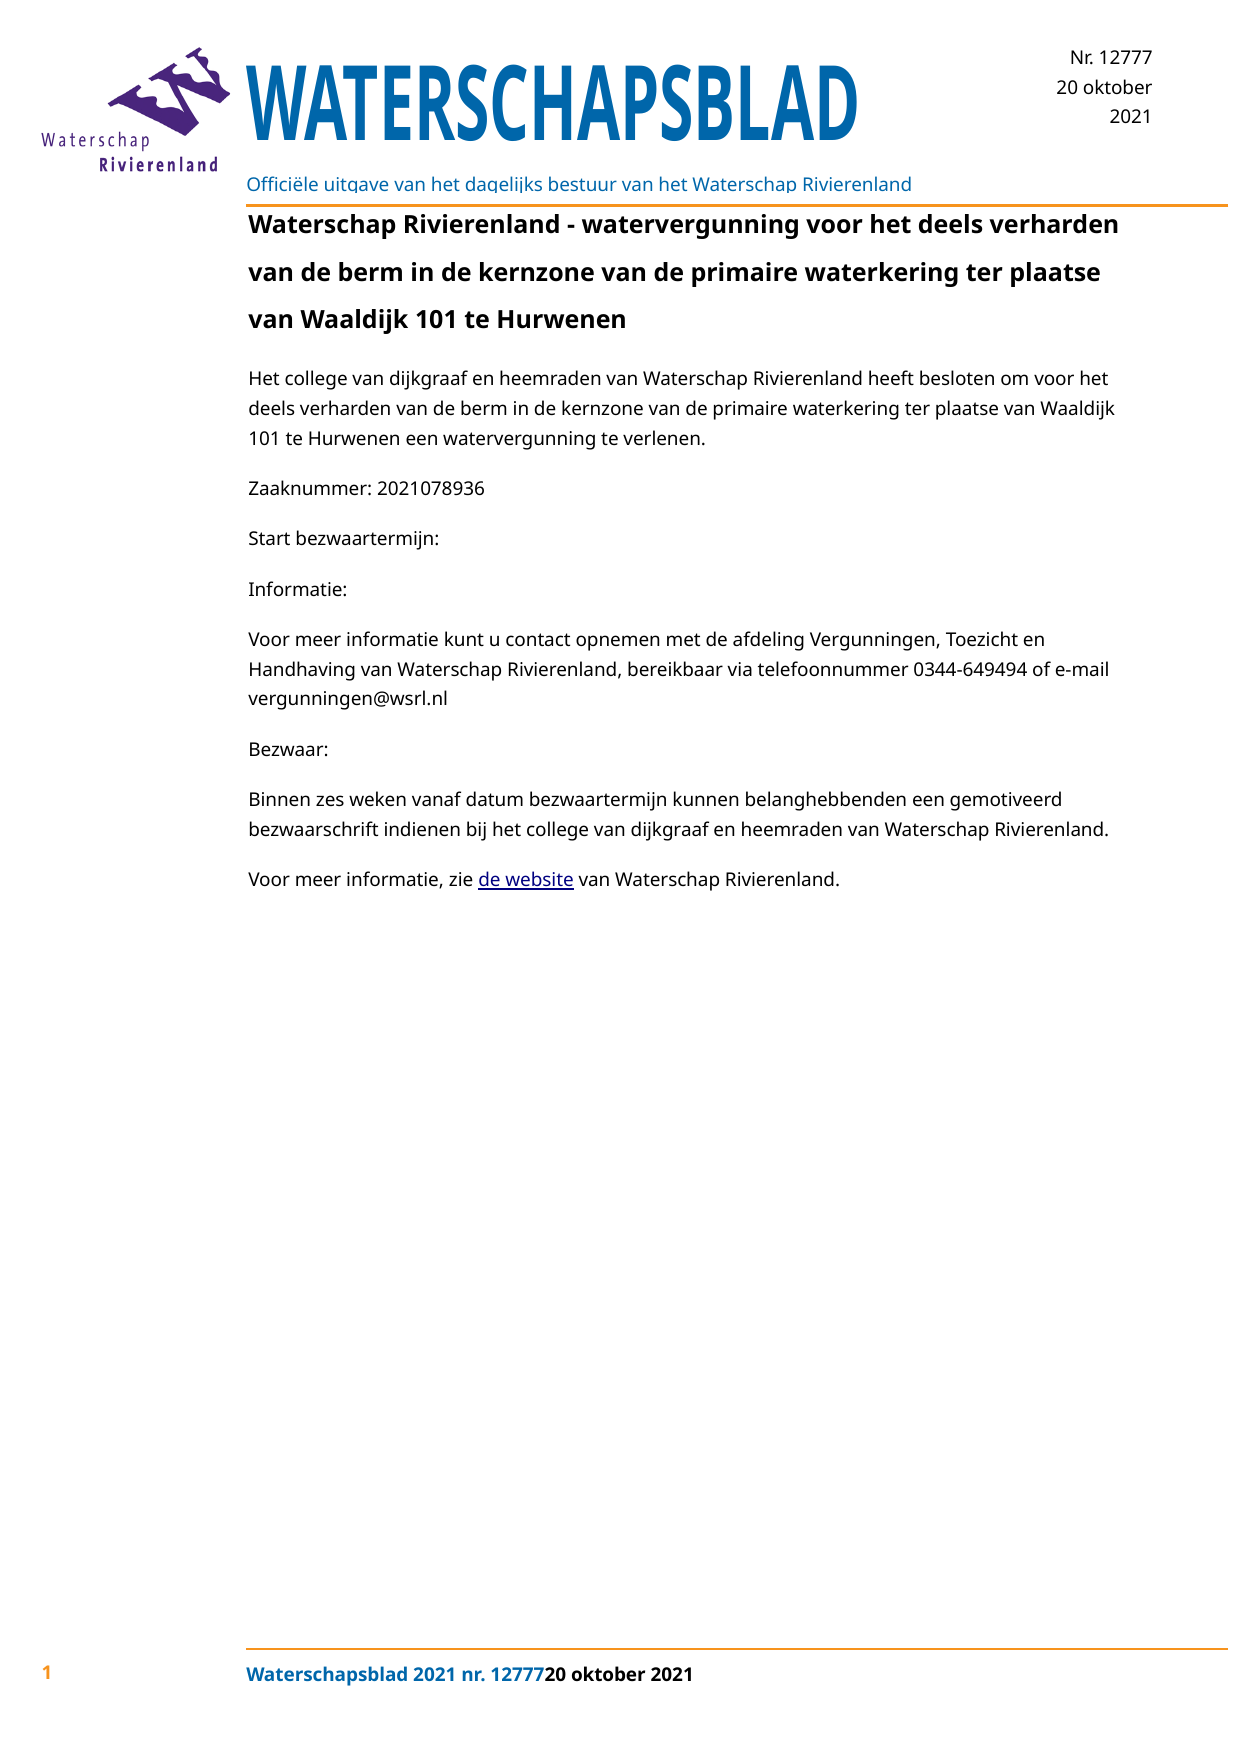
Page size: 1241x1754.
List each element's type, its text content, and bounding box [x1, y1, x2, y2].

text Bezwaar: [248, 736, 1152, 762]
text Informatie: [248, 576, 1152, 602]
text Voor meer informatie kunt u contact opnemen met de afdeling Vergunningen, Toezicht en Handhaving van Waterschap Rivierenland, bereikbaar via telefoonnummer 0344-649494 of e-mail vergunningen@wsrl.nl [248, 626, 1152, 711]
text Binnen zes weken vanaf datum bezwaartermijn kunnen belanghebbenden een gemotiveerd bezwaarschrift indienen bij het college van dijkgraaf en heemraden van Waterschap Rivierenland. [248, 786, 1152, 842]
text Het college van dijkgraaf en heemraden van Waterschap Rivierenland heeft besloten om voor het deels verharden van de berm in de kernzone van de primaire waterkering ter plaatse van Waaldijk 101 te Hurwenen een watervergunning te verlenen. [248, 366, 1152, 450]
picture [41, 47, 231, 172]
text Voor meer informatie, zie de website van Waterschap Rivierenland. [248, 866, 1152, 892]
text Waterschap Rivierenland - watervergunning voor het deels verharden van de berm in de kernzone van de primaire waterkering ter plaatse van Waaldijk 101 te Hurwenen [248, 207, 1152, 336]
text Zaaknummer: 2021078936 [248, 475, 1152, 501]
text Start bezwaartermijn: [248, 526, 1152, 551]
